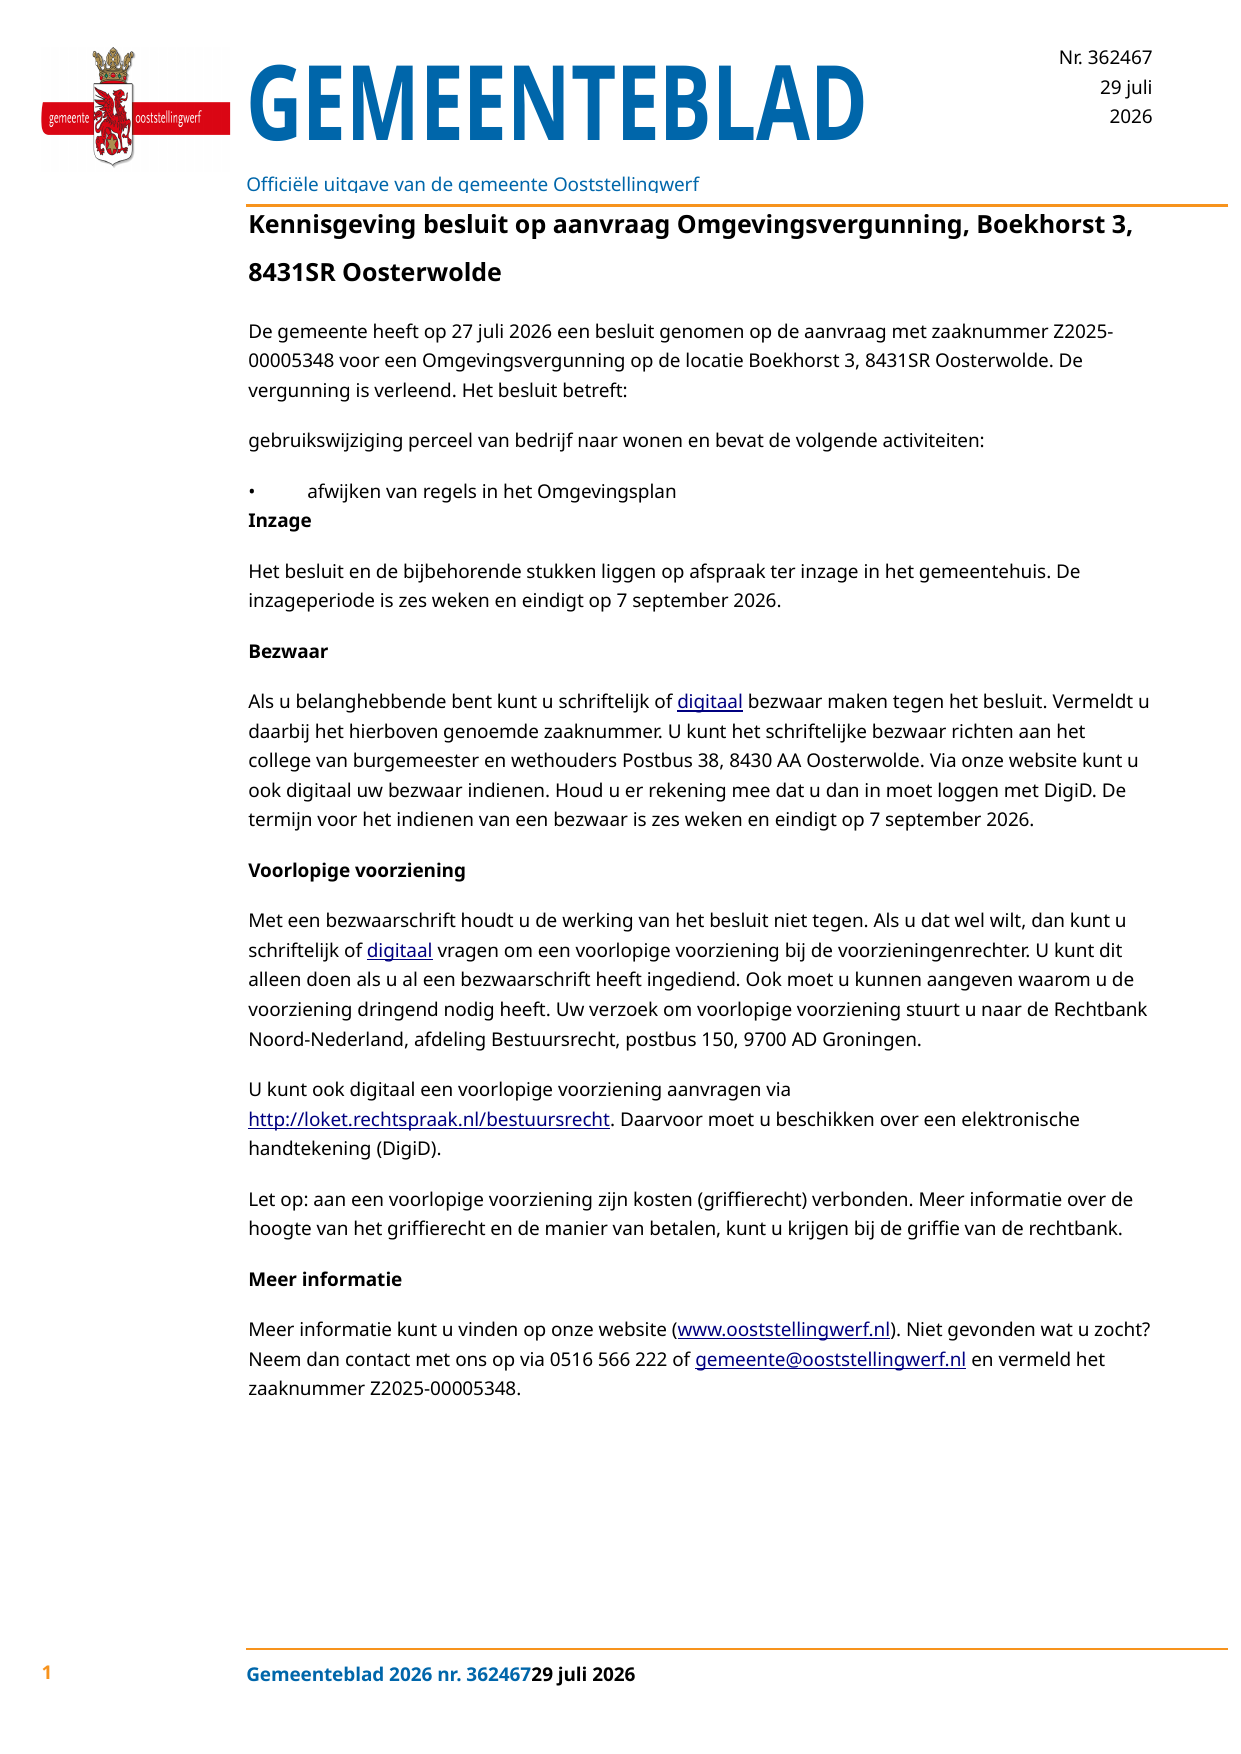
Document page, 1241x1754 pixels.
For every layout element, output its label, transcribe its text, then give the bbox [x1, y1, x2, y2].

text Met een bezwaarschrift houdt u de werking van het besluit niet tegen. Als u dat wel wilt, dan kunt u schriftelijk of digitaal vragen om een voorlopige voorziening bij de voorzieningenrechter. U kunt dit alleen doen als u al een bezwaarschrift heeft ingediend. Ook moet u kunnen aangeven waarom u de voorziening dringend nodig heeft. Uw verzoek om voorlopige voorziening stuurt u naar de Rechtbank Noord-Nederland, afdeling Bestuursrecht, postbus 150, 9700 AD Groningen. [248, 907, 1152, 1052]
text Meer informatie [248, 1266, 1152, 1292]
text Kennisgeving besluit op aanvraag Omgevingsvergunning, Boekhorst 3, 8431SR Oosterwolde [248, 207, 1152, 288]
text Bezwaar [248, 638, 1152, 664]
text Inzage [248, 507, 1152, 533]
text Als u belanghebbende bent kunt u schriftelijk of digitaal bezwaar maken tegen het besluit. Vermeldt u daarbij het hierboven genoemde zaaknummer. U kunt het schriftelijke bezwaar richten aan het college van burgemeester en wethouders Postbus 38, 8430 AA Oosterwolde. Via onze website kunt u ook digitaal uw bezwaar indienen. Houd u er rekening mee dat u dan in moet loggen met DigiD. De termijn voor het indienen van een bezwaar is zes weken en eindigt op 7 september 2026. [248, 688, 1152, 832]
text U kunt ook digitaal een voorlopige voorziening aanvragen via http://loket.rechtspraak.nl/bestuursrecht. Daarvoor moet u beschikken over een elektronische handtekening (DigiD). [248, 1076, 1152, 1161]
text Let op: aan een voorlopige voorziening zijn kosten (griffierecht) verbonden. Meer informatie over de hoogte van het griffierecht en de manier van betalen, kunt u krijgen bij de griffie van de rechtbank. [248, 1186, 1152, 1241]
text gebruikswijziging perceel van bedrijf naar wonen en bevat de volgende activiteiten: [248, 427, 1152, 453]
text Voorlopige voorziening [248, 857, 1152, 883]
picture [41, 47, 231, 172]
list afwijken van regels in het Omgevingsplan [248, 478, 1152, 504]
text Meer informatie kunt u vinden op onze website (www.ooststellingwerf.nl). Niet gevonden wat u zocht? Neem dan contact met ons op via 0516 566 222 of gemeente@ooststellingwerf.nl en vermeld het zaaknummer Z2025-00005348. [248, 1316, 1152, 1401]
text De gemeente heeft op 27 juli 2026 een besluit genomen op de aanvraag met zaaknummer Z2025-00005348 voor een Omgevingsvergunning op de locatie Boekhorst 3, 8431SR Oosterwolde. De vergunning is verleend. Het besluit betreft: [248, 318, 1152, 403]
text Het besluit en de bijbehorende stukken liggen op afspraak ter inzage in het gemeentehuis. De inzageperiode is zes weken en eindigt op 7 september 2026. [248, 558, 1152, 613]
